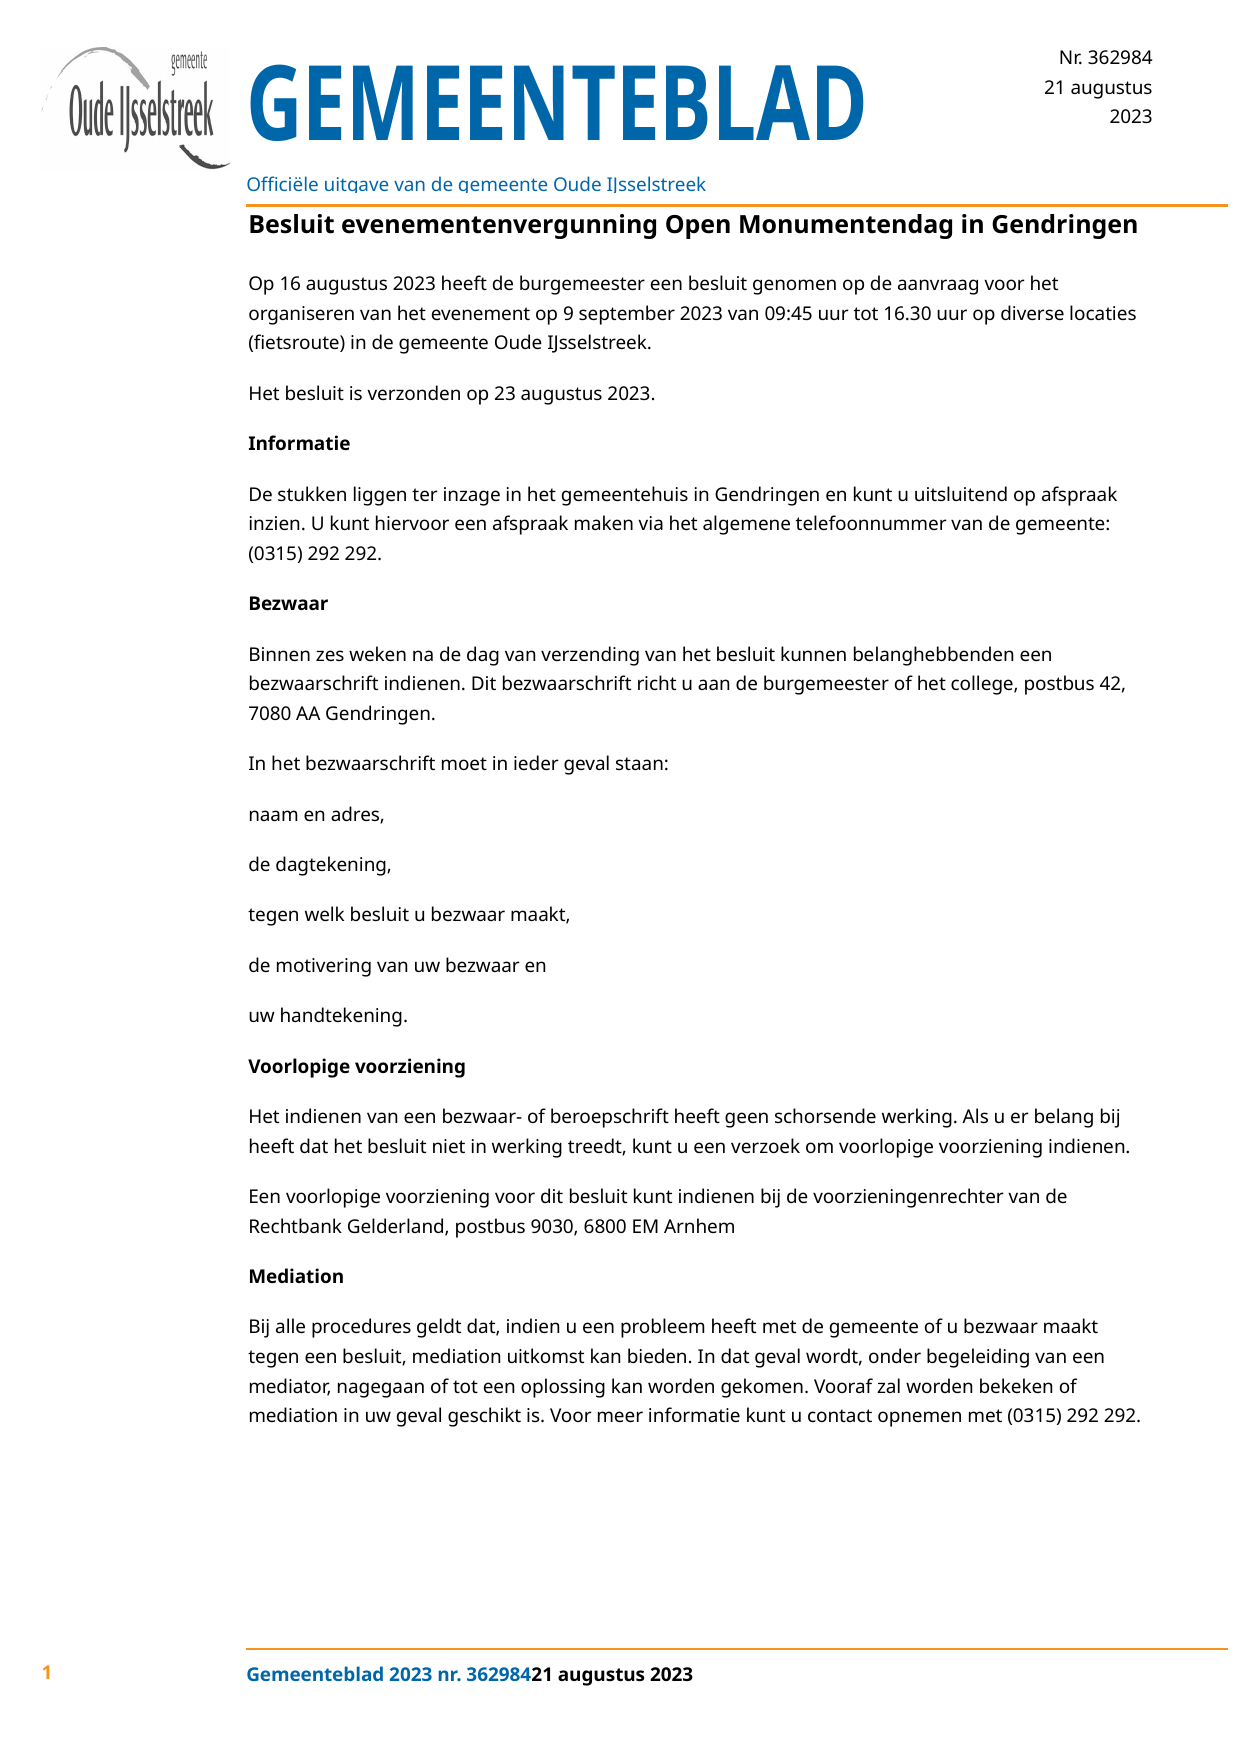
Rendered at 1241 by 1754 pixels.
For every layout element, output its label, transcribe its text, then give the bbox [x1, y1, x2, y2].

text Voorlopige voorziening [248, 1053, 1152, 1078]
text naam en adres, [248, 801, 1152, 826]
text Op 16 augustus 2023 heeft de burgemeester een besluit genomen op de aanvraag voor het organiseren van het evenement op 9 september 2023 van 09:45 uur tot 16.30 uur op diverse locaties (fietsroute) in de gemeente Oude IJsselstreek. [248, 270, 1152, 355]
picture [41, 47, 231, 172]
text Informatie [248, 430, 1152, 456]
text Bij alle procedures geldt dat, indien u een probleem heeft met de gemeente of u bezwaar maakt tegen een besluit, mediation uitkomst kan bieden. In dat geval wordt, onder begeleiding van een mediator, nagegaan of tot een oplossing kan worden gekomen. Vooraf zal worden bekeken of mediation in uw geval geschikt is. Voor meer informatie kunt u contact opnemen met (0315) 292 292. [248, 1314, 1152, 1428]
text Bezwaar [248, 590, 1152, 616]
text de dagtekening, [248, 851, 1152, 877]
text tegen welk besluit u bezwaar maakt, [248, 902, 1152, 927]
text Het indienen van een bezwaar- of beroepschrift heeft geen schorsende werking. Als u er belang bij heeft dat het besluit niet in werking treedt, kunt u een verzoek om voorlopige voorziening indienen. [248, 1103, 1152, 1158]
text Het besluit is verzonden op 23 augustus 2023. [248, 380, 1152, 406]
text uw handtekening. [248, 1002, 1152, 1028]
text In het bezwaarschrift moet in ieder geval staan: [248, 750, 1152, 776]
text Binnen zes weken na de dag van verzending van het besluit kunnen belanghebbenden een bezwaarschrift indienen. Dit bezwaarschrift richt u aan de burgemeester of het college, postbus 42, 7080 AA Gendringen. [248, 641, 1152, 726]
text Een voorlopige voorziening voor dit besluit kunt indienen bij de voorzieningenrechter van de Rechtbank Gelderland, postbus 9030, 6800 EM Arnhem [248, 1183, 1152, 1238]
text Mediation [248, 1263, 1152, 1289]
text De stukken liggen ter inzage in het gemeentehuis in Gendringen en kunt u uitsluitend op afspraak inzien. U kunt hiervoor een afspraak maken via het algemene telefoonnummer van de gemeente: (0315) 292 292. [248, 481, 1152, 566]
text Besluit evenementenvergunning Open Monumentendag in Gendringen [248, 207, 1152, 241]
text de motivering van uw bezwaar en [248, 952, 1152, 978]
